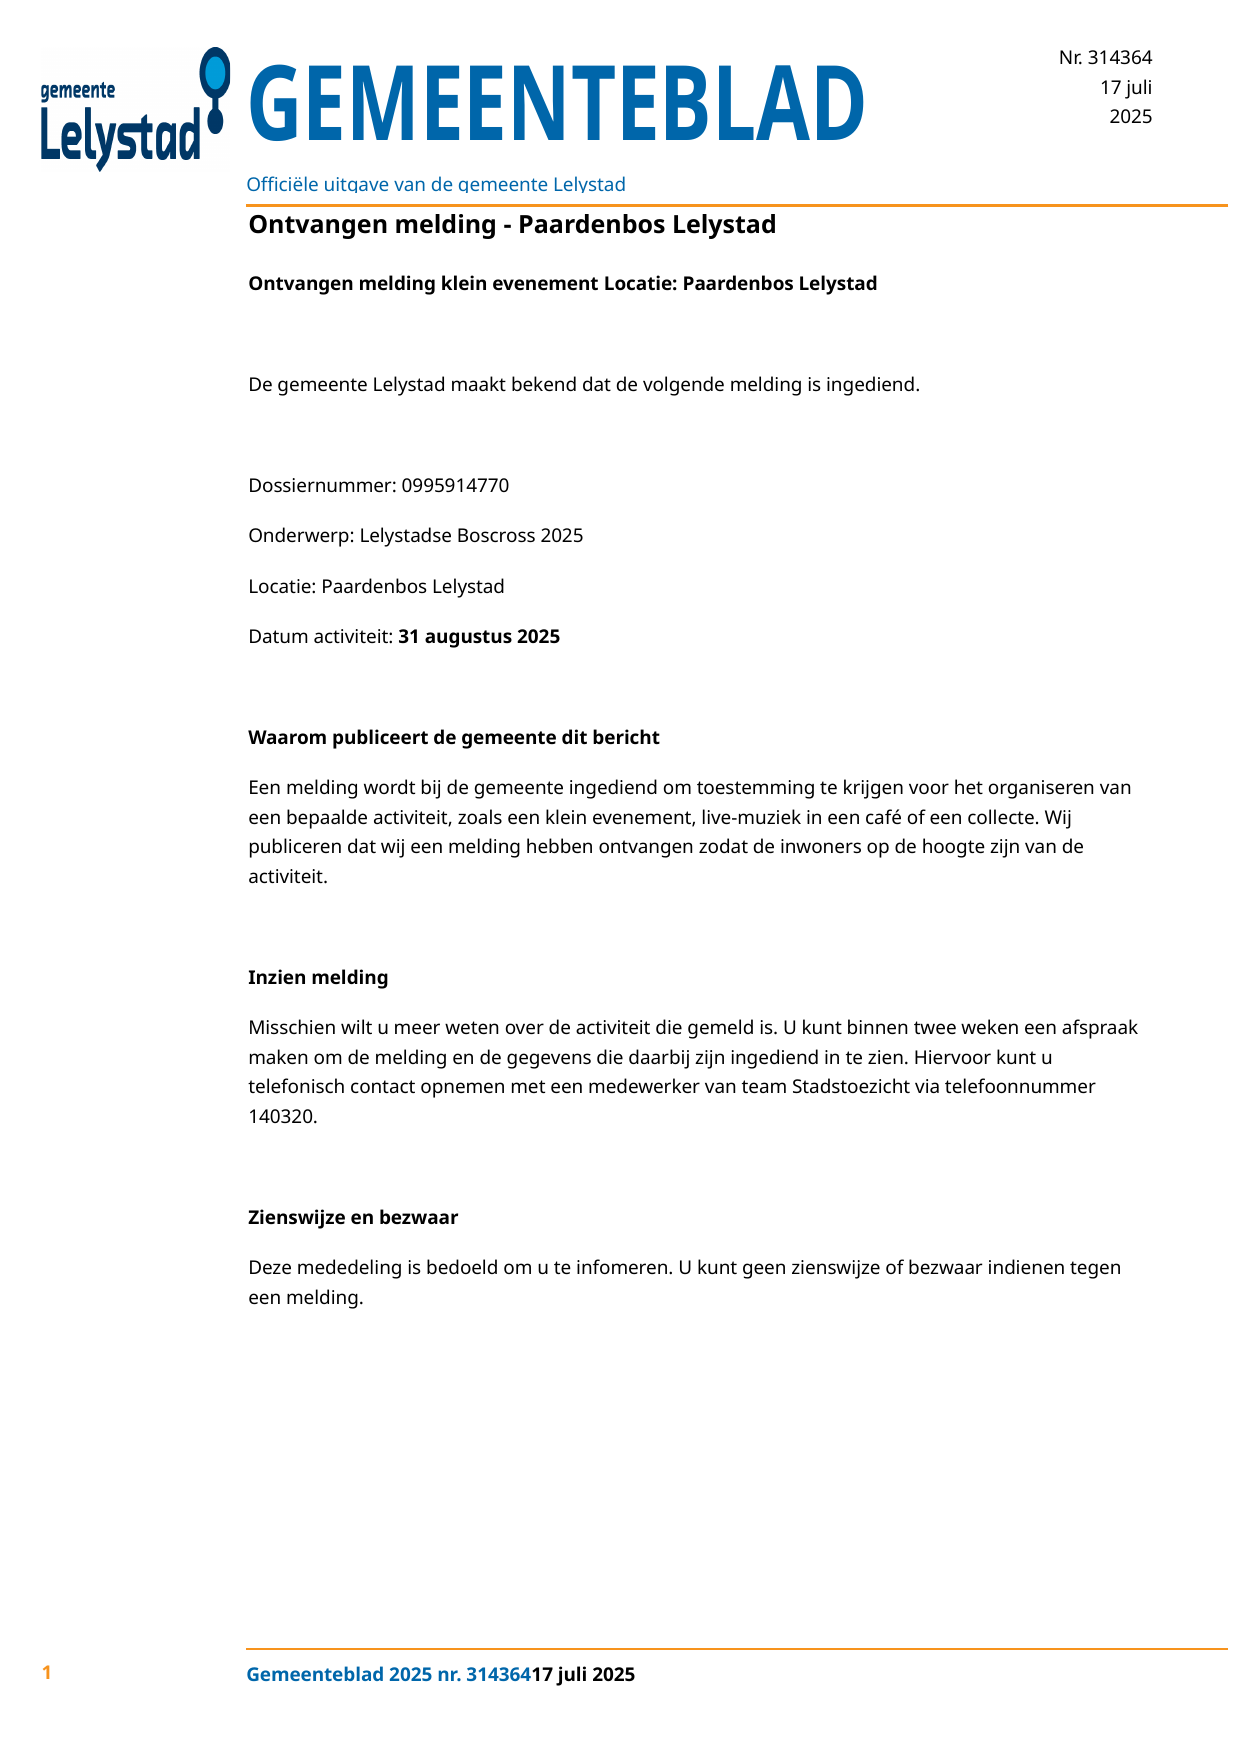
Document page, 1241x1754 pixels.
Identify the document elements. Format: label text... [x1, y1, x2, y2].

text De gemeente Lelystad maakt bekend dat de volgende melding is ingediend. [248, 371, 1152, 397]
text Deze mededeling is bedoeld om u te infomeren. U kunt geen zienswijze of bezwaar indienen tegen een melding. [248, 1254, 1152, 1310]
text Dossiernummer: 0995914770 [248, 472, 1152, 498]
picture [41, 47, 231, 172]
text Een melding wordt bij de gemeente ingediend om toestemming te krijgen voor het organiseren van een bepaalde activiteit, zoals een klein evenement, live-muziek in een café of een collecte. Wij publiceren dat wij een melding hebben ontvangen zodat de inwoners op de hoogte zijn van de activiteit. [248, 774, 1152, 889]
text Ontvangen melding klein evenement Locatie: Paardenbos Lelystad [248, 270, 1152, 296]
text Waarom publiceert de gemeente dit bericht [248, 724, 1152, 750]
text Misschien wilt u meer weten over de activiteit die gemeld is. U kunt binnen twee weken een afspraak maken om de melding en de gegevens die daarbij zijn ingediend in te zien. Hiervoor kunt u telefonisch contact opnemen met een medewerker van team Stadstoezicht via telefoonnummer 140320. [248, 1014, 1152, 1129]
text Locatie: Paardenbos Lelystad [248, 573, 1152, 598]
text Onderwerp: Lelystadse Boscross 2025 [248, 522, 1152, 548]
text Datum activiteit: 31 augustus 2025 [248, 623, 1152, 649]
text Ontvangen melding - Paardenbos Lelystad [248, 207, 1152, 241]
text Zienswijze en bezwaar [248, 1204, 1152, 1230]
text Inzien melding [248, 964, 1152, 990]
